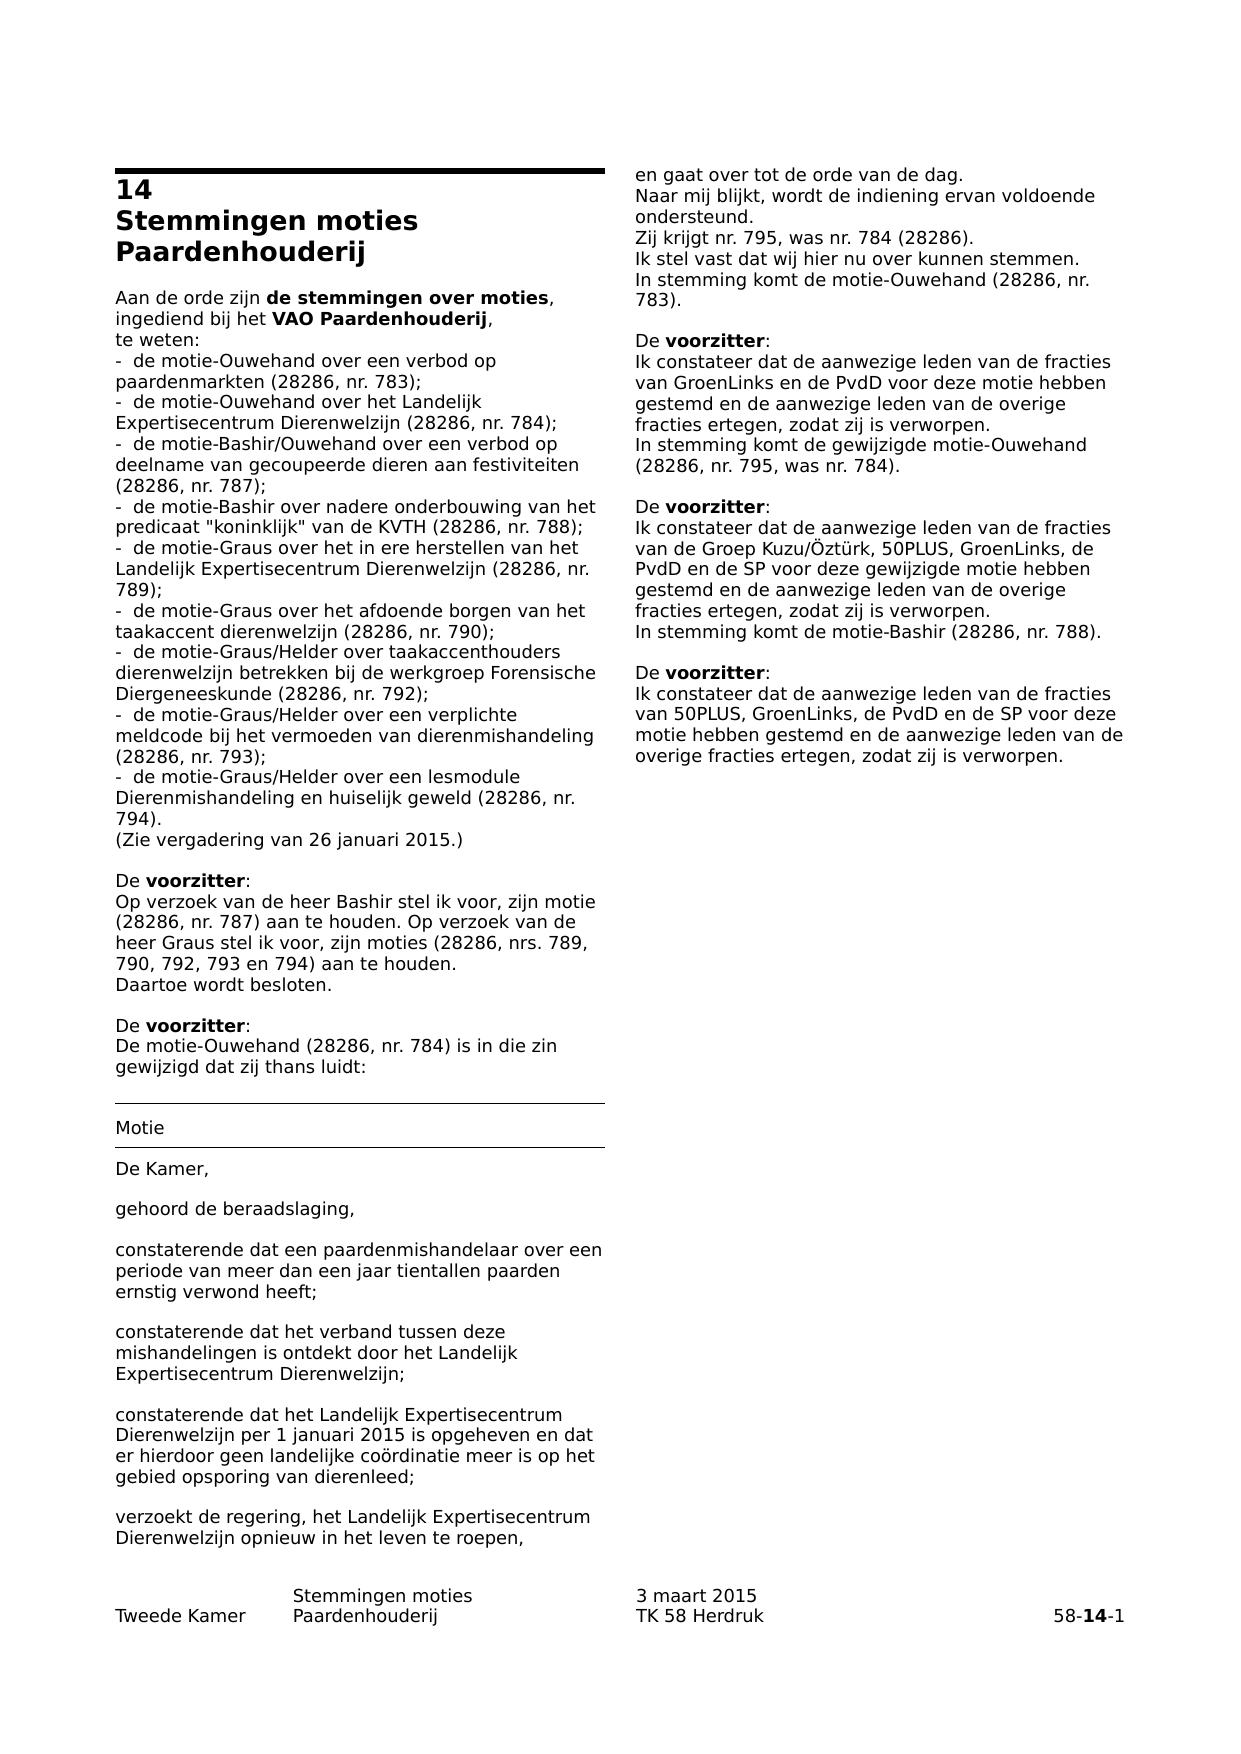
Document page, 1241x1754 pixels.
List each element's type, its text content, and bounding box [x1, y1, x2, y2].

text gehoord de beraadslaging, [115, 1199, 605, 1220]
text In stemming komt de motie-Ouwehand (28286, nr. 783). [635, 269, 1125, 311]
text De motie-Ouwehand (28286, nr. 784) is in die zin gewijzigd dat zij thans luidt: [115, 1036, 605, 1078]
text Ik constateer dat de aanwezige leden van de fracties van GroenLinks en de PvdD voor deze motie hebben gestemd en de aanwezige leden van de overige fracties ertegen, zodat zij is verworpen. [635, 352, 1125, 435]
list de motie-Ouwehand over het Landelijk Expertisecentrum Dierenwelzijn (28286, nr. 784); [115, 392, 605, 434]
text Motie [115, 1118, 605, 1138]
list de motie-Graus over het in ere herstellen van het Landelijk Expertisecentrum Dierenwelzijn (28286, nr. 789); [115, 538, 605, 601]
text Ik constateer dat de aanwezige leden van de fracties van de Groep Kuzu/Öztürk, 50PLUS, GroenLinks, de PvdD en de SP voor deze gewijzigde motie hebben gestemd en de aanwezige leden van de overige fracties ertegen, zodat zij is verworpen. [635, 517, 1125, 622]
text De voorzitter: [115, 1016, 605, 1036]
text De voorzitter: [635, 331, 1125, 352]
text De Kamer, [115, 1158, 605, 1179]
text Op verzoek van de heer Bashir stel ik voor, zijn motie (28286, nr. 787) aan te houden. Op verzoek van de heer Graus stel ik voor, zijn moties (28286, nrs. 789, 790, 792, 793 en 794) aan te houden. [115, 891, 605, 975]
text te weten: [115, 330, 605, 351]
text Zij krijgt nr. 795, was nr. 784 (28286). [635, 228, 1125, 248]
text Ik constateer dat de aanwezige leden van de fracties van 50PLUS, GroenLinks, de PvdD en de SP voor deze motie hebben gestemd en de aanwezige leden van de overige fracties ertegen, zodat zij is verworpen. [635, 683, 1125, 767]
list de motie-Ouwehand over een verbod op paardenmarkten (28286, nr. 783); [115, 351, 605, 392]
text Daartoe wordt besloten. [115, 975, 605, 996]
list de motie-Graus/Helder over een lesmodule Dierenmishandeling en huiselijk geweld (28286, nr. 794). [115, 767, 605, 830]
text constaterende dat het Landelijk Expertisecentrum Dierenwelzijn per 1 januari 2015 is opgeheven en dat er hierdoor geen landelijke coördinatie meer is op het gebied opsporing van dierenleed; [115, 1404, 605, 1487]
list de motie-Graus over het afdoende borgen van het taakaccent dierenwelzijn (28286, nr. 790); [115, 601, 605, 642]
text constaterende dat een paardenmishandelaar over een periode van meer dan een jaar tientallen paarden ernstig verwond heeft; [115, 1240, 605, 1302]
text verzoekt de regering, het Landelijk Expertisecentrum Dierenwelzijn opnieuw in het leven te roepen, [115, 1507, 605, 1549]
text In stemming komt de gewijzigde motie-Ouwehand (28286, nr. 795, was nr. 784). [635, 435, 1125, 477]
text Naar mij blijkt, wordt de indiening ervan voldoende ondersteund. [635, 186, 1125, 228]
text Aan de orde zijn de stemmingen over moties, ingediend bij het VAO Paardenhouderij, [115, 288, 605, 330]
text In stemming komt de motie-Bashir (28286, nr. 788). [635, 622, 1125, 642]
list de motie-Bashir/Ouwehand over een verbod op deelname van gecoupeerde dieren aan festiviteiten (28286, nr. 787); [115, 434, 605, 496]
text Ik stel vast dat wij hier nu over kunnen stemmen. [635, 248, 1125, 269]
list de motie-Graus/Helder over een verplichte meldcode bij het vermoeden van dierenmishandeling (28286, nr. 793); [115, 705, 605, 767]
title 14 Stemmingen moties Paardenhouderij [115, 174, 605, 268]
text De voorzitter: [115, 871, 605, 891]
list de motie-Graus/Helder over taakaccenthouders dierenwelzijn betrekken bij de werkgroep Forensische Diergeneeskunde (28286, nr. 792); [115, 642, 605, 705]
text (Zie vergadering van 26 januari 2015.) [115, 830, 605, 851]
text constaterende dat het verband tussen deze mishandelingen is ontdekt door het Landelijk Expertisecentrum Dierenwelzijn; [115, 1322, 605, 1384]
text en gaat over tot de orde van de dag. [635, 165, 1125, 186]
text De voorzitter: [635, 662, 1125, 683]
list de motie-Bashir over nadere onderbouwing van het predicaat "koninklijk" van de KVTH (28286, nr. 788); [115, 496, 605, 538]
text De voorzitter: [635, 497, 1125, 517]
